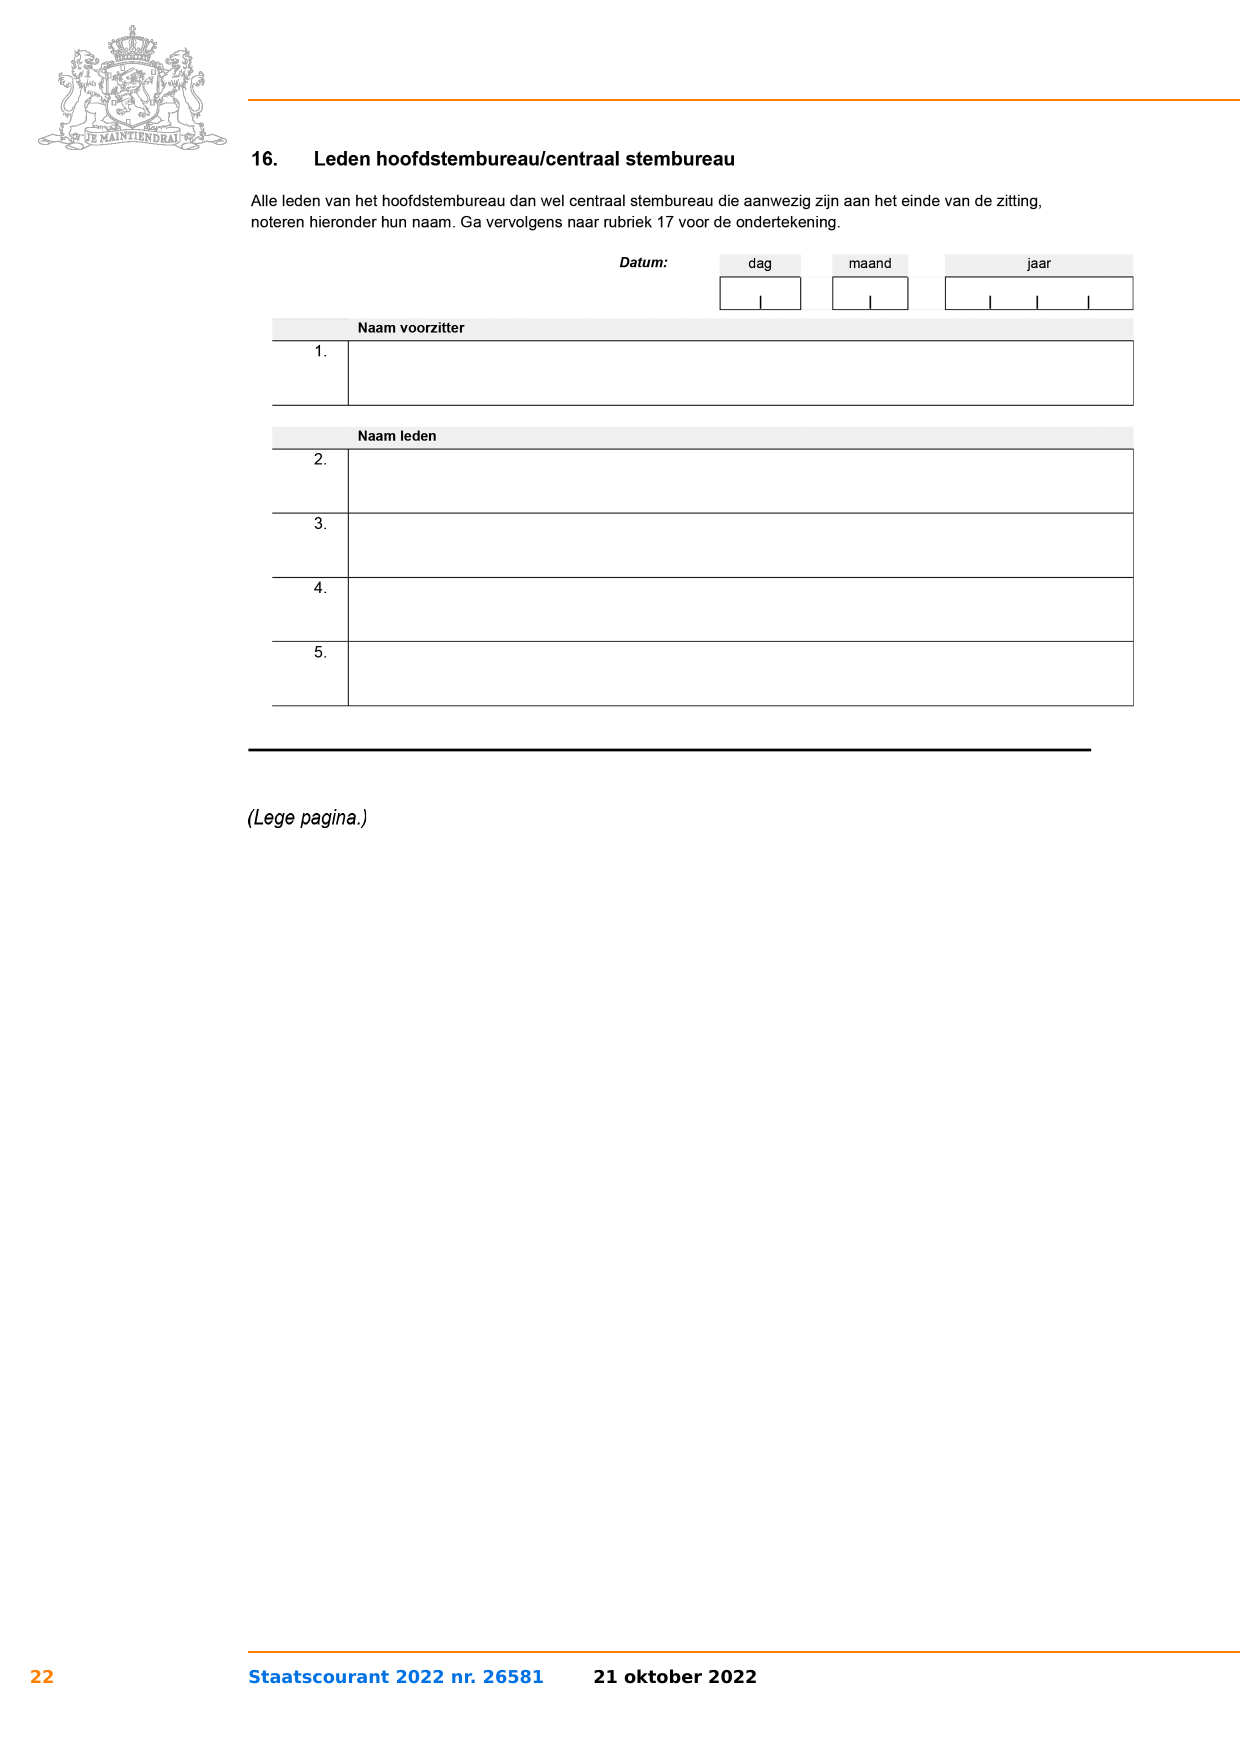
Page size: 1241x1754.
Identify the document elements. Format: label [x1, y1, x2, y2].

picture [248, 151, 1134, 766]
picture [248, 809, 367, 828]
picture [38, 25, 227, 150]
